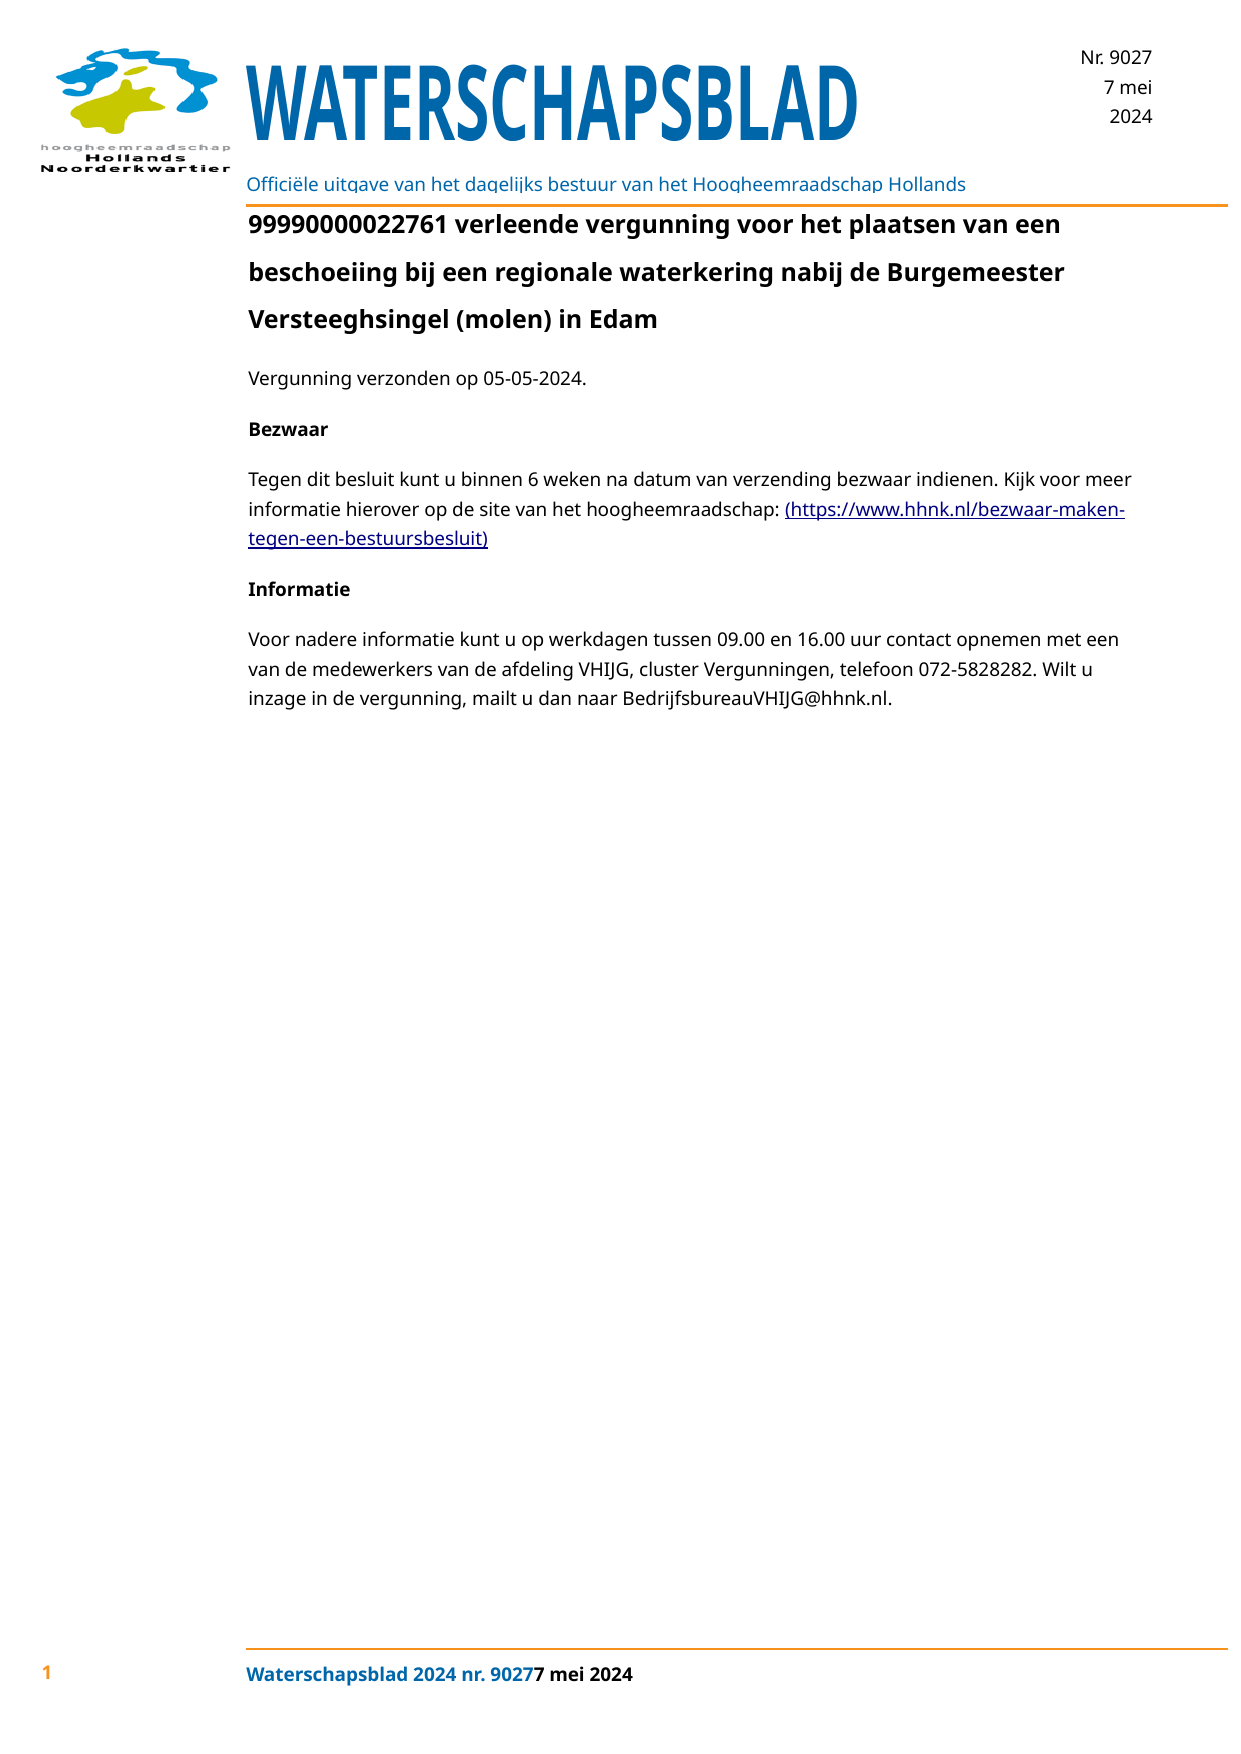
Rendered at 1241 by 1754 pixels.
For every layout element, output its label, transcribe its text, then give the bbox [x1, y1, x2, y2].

text Voor nadere informatie kunt u op werkdagen tussen 09.00 en 16.00 uur contact opnemen met een van de medewerkers van de afdeling VHIJG, cluster Vergunningen, telefoon 072-5828282. Wilt u inzage in de vergunning, mailt u dan naar BedrijfsbureauVHIJG@hhnk.nl. [248, 626, 1152, 711]
text Informatie [248, 576, 1152, 602]
text Tegen dit besluit kunt u binnen 6 weken na datum van verzending bezwaar indienen. Kijk voor meer informatie hierover op de site van het hoogheemraadschap: (https://www.hhnk.nl/bezwaar-maken-tegen-een-bestuursbesluit) [248, 466, 1152, 551]
text 99990000022761 verleende vergunning voor het plaatsen van een beschoeiing bij een regionale waterkering nabij de Burgemeester Versteeghsingel (molen) in Edam [248, 207, 1152, 336]
text Vergunning verzonden op 05-05-2024. [248, 366, 1152, 391]
text Bezwaar [248, 416, 1152, 442]
picture [41, 47, 231, 172]
